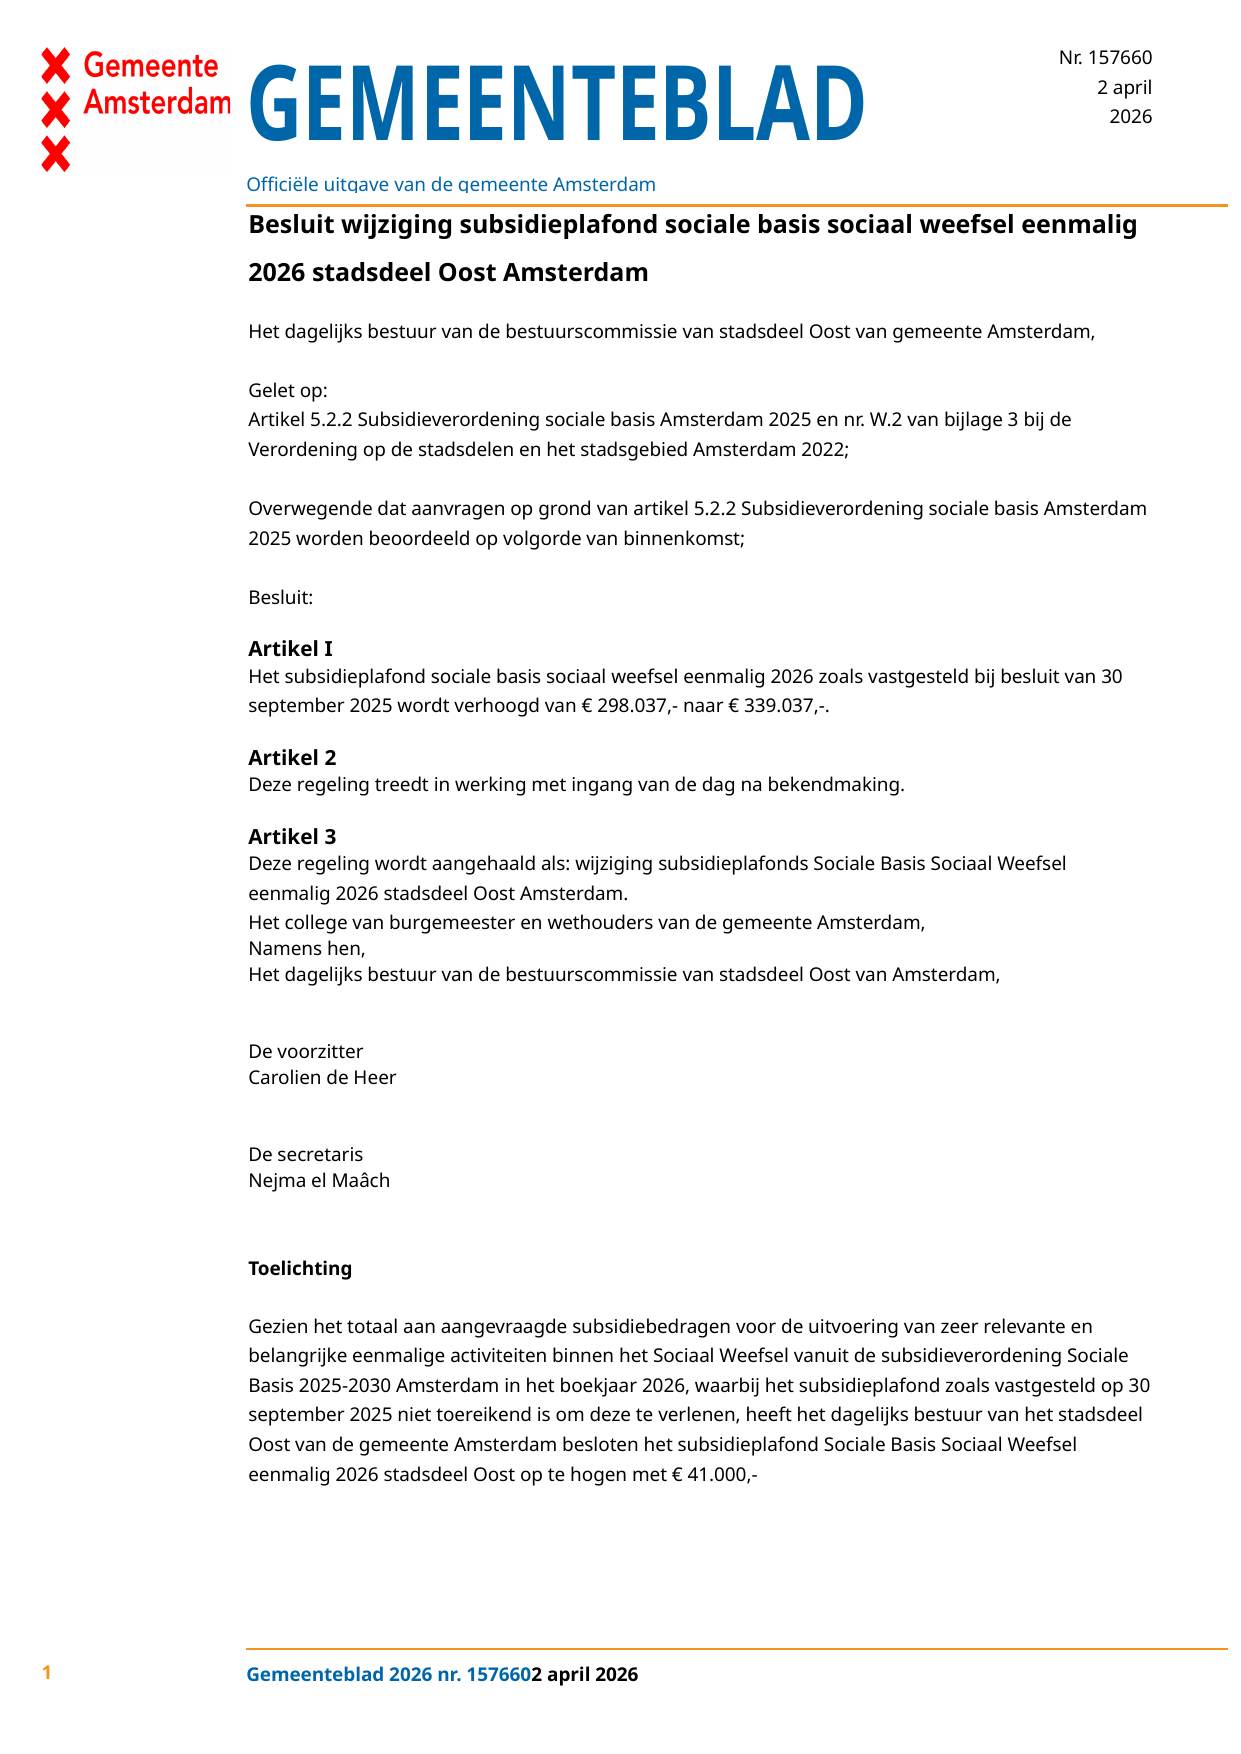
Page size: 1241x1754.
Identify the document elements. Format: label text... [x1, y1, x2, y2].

text Het dagelijks bestuur van de bestuurscommissie van stadsdeel Oost van Amsterdam, [248, 961, 1152, 987]
text Overwegende dat aanvragen op grond van artikel 5.2.2 Subsidieverordening sociale basis Amsterdam 2025 worden beoordeeld op volgorde van binnenkomst; [248, 495, 1152, 551]
text Nejma el Maâch [248, 1167, 1152, 1192]
text Artikel 2 [248, 743, 1152, 771]
text Toelichting [248, 1244, 1152, 1284]
text Carolien de Heer [248, 1064, 1152, 1089]
text Besluit: [248, 584, 1152, 610]
picture [41, 47, 231, 172]
text Deze regeling wordt aangehaald als: wijziging subsidieplafonds Sociale Basis Sociaal Weefsel eenmalig 2026 stadsdeel Oost Amsterdam. [248, 850, 1152, 906]
text Artikel 5.2.2 Subsidieverordening sociale basis Amsterdam 2025 en nr. W.2 van bijlage 3 bij de Verordening op de stadsdelen en het stadsgebied Amsterdam 2022; [248, 407, 1152, 462]
text Gezien het totaal aan aangevraagde subsidiebedragen voor de uitvoering van zeer relevante en belangrijke eenmalige activiteiten binnen het Sociaal Weefsel vanuit de subsidieverordening Sociale Basis 2025-2030 Amsterdam in het boekjaar 2026, waarbij het subsidieplafond zoals vastgesteld op 30 september 2025 niet toereikend is om deze te verlenen, heeft het dagelijks bestuur van het stadsdeel Oost van de gemeente Amsterdam besloten het subsidieplafond Sociale Basis Sociaal Weefsel eenmalig 2026 stadsdeel Oost op te hogen met € 41.000,- [248, 1313, 1152, 1486]
text De voorzitter [248, 1038, 1152, 1064]
text Het subsidieplafond sociale basis sociaal weefsel eenmalig 2026 zoals vastgesteld bij besluit van 30 september 2025 wordt verhoogd van € 298.037,- naar € 339.037,-. [248, 663, 1152, 718]
text Gelet op: [248, 377, 1152, 403]
text Artikel 3 [248, 822, 1152, 850]
text Namens hen, [248, 935, 1152, 961]
text Deze regeling treedt in werking met ingang van de dag na bekendmaking. [248, 771, 1152, 797]
text Artikel I [248, 634, 1152, 663]
text Het college van burgemeester en wethouders van de gemeente Amsterdam, [248, 909, 1152, 935]
text Besluit wijziging subsidieplafond sociale basis sociaal weefsel eenmalig 2026 stadsdeel Oost Amsterdam [248, 207, 1152, 288]
text De secretaris [248, 1141, 1152, 1167]
text Het dagelijks bestuur van de bestuurscommissie van stadsdeel Oost van gemeente Amsterdam, [248, 318, 1152, 344]
